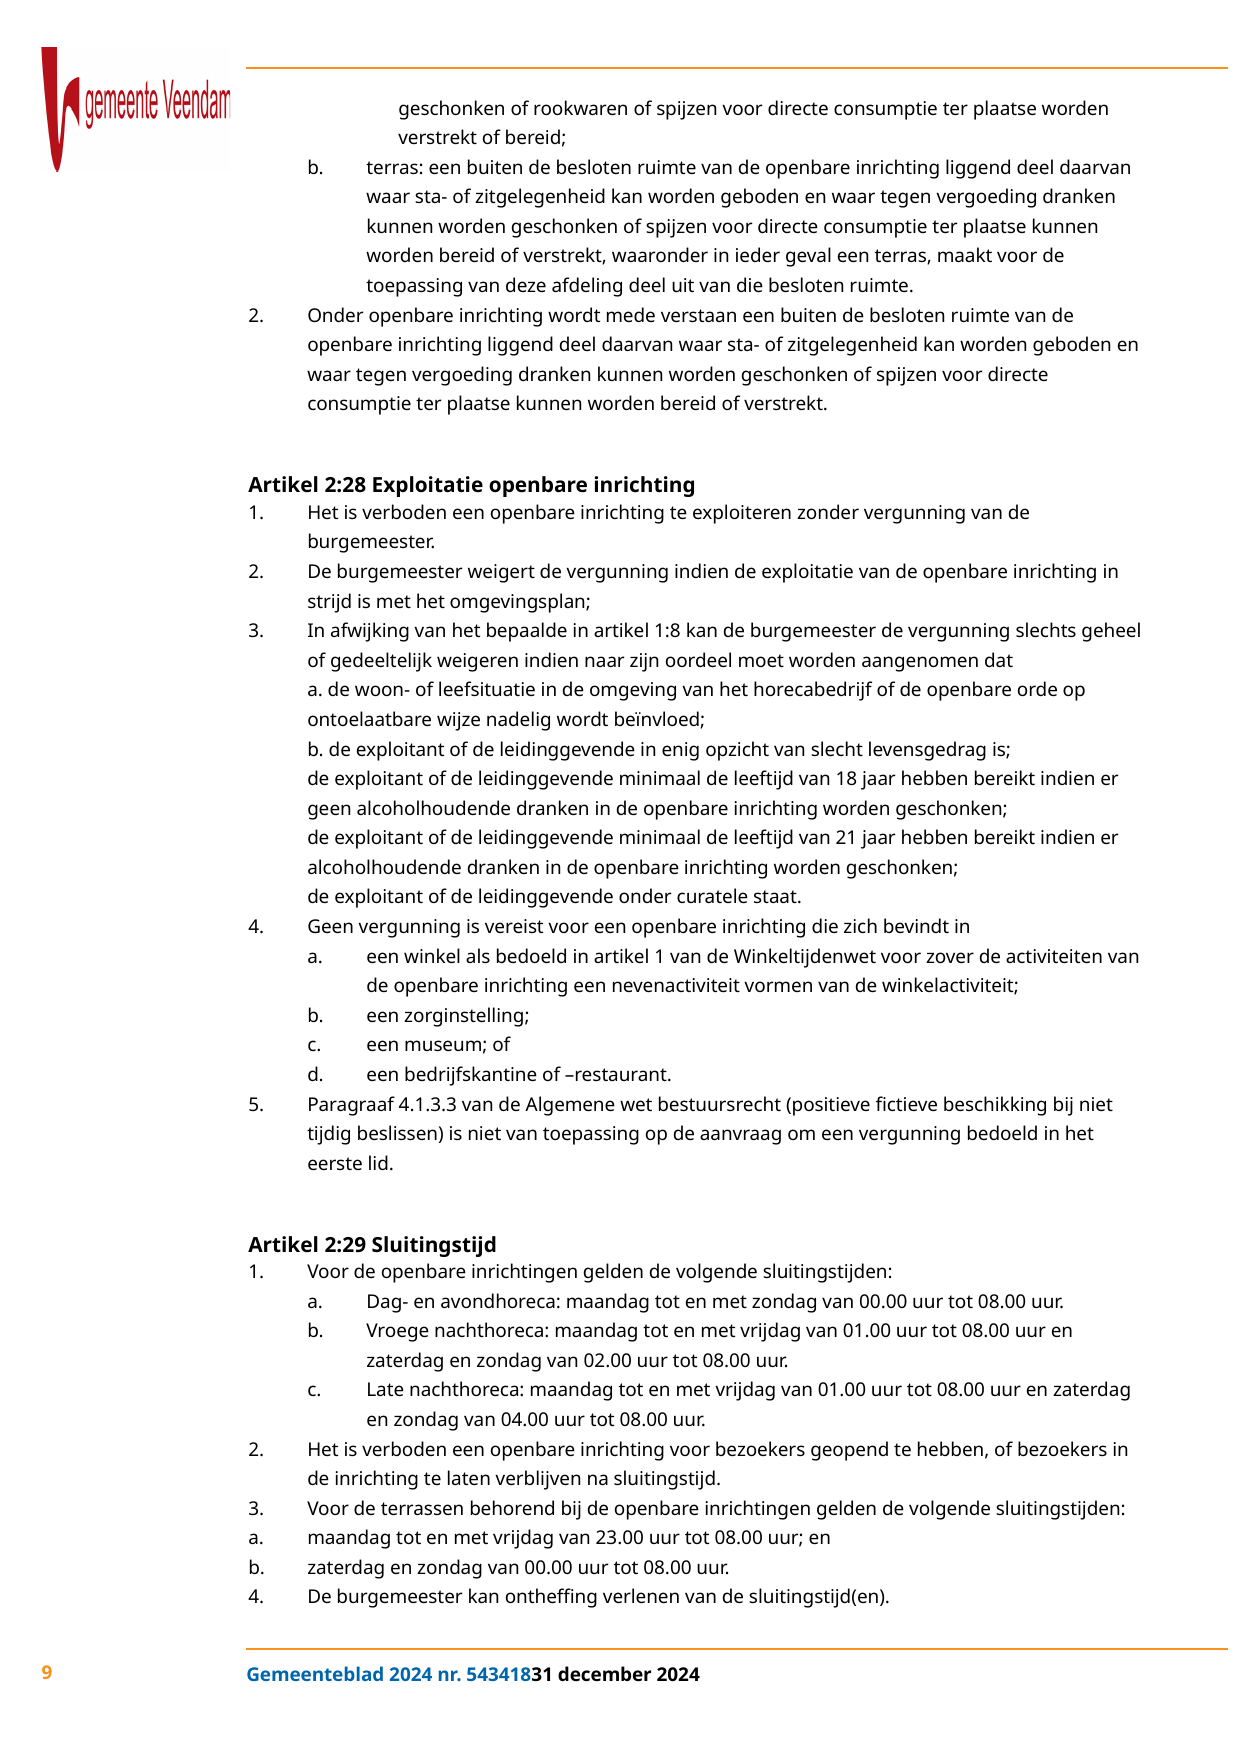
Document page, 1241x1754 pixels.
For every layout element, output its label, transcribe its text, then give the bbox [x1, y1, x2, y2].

list Het is verboden een openbare inrichting te exploiteren zonder vergunning van de burgemeester. [248, 499, 1152, 554]
list De burgemeester kan ontheffing verlenen van de sluitingstijd(en). [248, 1584, 1152, 1609]
list Het is verboden een openbare inrichting voor bezoekers geopend te hebben, of bezoekers in de inrichting te laten verblijven na sluitingstijd. [248, 1436, 1152, 1491]
list de exploitant of de leidinggevende onder curatele staat. [248, 884, 1152, 909]
list Vroege nachthoreca: maandag tot en met vrijdag van 01.00 uur tot 08.00 uur en zaterdag en zondag van 02.00 uur tot 08.00 uur. [307, 1317, 1152, 1373]
list maandag tot en met vrijdag van 23.00 uur tot 08.00 uur; en [248, 1524, 1152, 1550]
list Voor de terrassen behorend bij de openbare inrichtingen gelden de volgende sluitingstijden: [248, 1495, 1152, 1521]
list de exploitant of de leidinggevende minimaal de leeftijd van 21 jaar hebben bereikt indien er alcoholhoudende dranken in de openbare inrichting worden geschonken; [248, 824, 1152, 880]
list a. de woon- of leefsituatie in de omgeving van het horecabedrijf of de openbare orde op ontoelaatbare wijze nadelig wordt beïnvloed; [248, 677, 1152, 732]
list de exploitant of de leidinggevende minimaal de leeftijd van 18 jaar hebben bereikt indien er geen alcoholhoudende dranken in de openbare inrichting worden geschonken; [248, 765, 1152, 821]
list geschonken of rookwaren of spijzen voor directe consumptie ter plaatse worden verstrekt of bereid; [361, 95, 1152, 150]
picture [41, 47, 231, 172]
list b. de exploitant of de leidinggevende in enig opzicht van slecht levensgedrag is; [248, 736, 1152, 761]
list zaterdag en zondag van 00.00 uur tot 08.00 uur. [248, 1554, 1152, 1580]
list Dag- en avondhoreca: maandag tot en met zondag van 00.00 uur tot 08.00 uur. [307, 1288, 1152, 1314]
list Geen vergunning is vereist voor een openbare inrichting die zich bevindt in [248, 913, 1152, 939]
list In afwijking van het bepaalde in artikel 1:8 kan de burgemeester de vergunning slechts geheel of gedeeltelijk weigeren indien naar zijn oordeel moet worden aangenomen dat [248, 617, 1152, 673]
list een museum; of [307, 1032, 1152, 1057]
list een zorginstelling; [307, 1002, 1152, 1028]
list Late nachthoreca: maandag tot en met vrijdag van 01.00 uur tot 08.00 uur en zaterdag en zondag van 04.00 uur tot 08.00 uur. [307, 1377, 1152, 1432]
list terras: een buiten de besloten ruimte van de openbare inrichting liggend deel daarvan waar sta- of zitgelegenheid kan worden geboden en waar tegen vergoeding dranken kunnen worden geschonken of spijzen voor directe consumptie ter plaatse kunnen worden bereid of verstrekt, waaronder in ieder geval een terras, maakt voor de toepassing van deze afdeling deel uit van die besloten ruimte. [307, 154, 1152, 298]
list Onder openbare inrichting wordt mede verstaan een buiten de besloten ruimte van de openbare inrichting liggend deel daarvan waar sta- of zitgelegenheid kan worden geboden en waar tegen vergoeding dranken kunnen worden geschonken of spijzen voor directe consumptie ter plaatse kunnen worden bereid of verstrekt. [248, 302, 1152, 416]
text Artikel 2:28 Exploitatie openbare inrichting [248, 471, 1152, 499]
list een bedrijfskantine of –restaurant. [307, 1061, 1152, 1087]
list Voor de openbare inrichtingen gelden de volgende sluitingstijden: [248, 1258, 1152, 1284]
list een winkel als bedoeld in artikel 1 van de Winkeltijdenwet voor zover de activiteiten van de openbare inrichting een nevenactiviteit vormen van de winkelactiviteit; [307, 943, 1152, 998]
list De burgemeester weigert de vergunning indien de exploitatie van de openbare inrichting in strijd is met het omgevingsplan; [248, 558, 1152, 613]
list Paragraaf 4.1.3.3 van de Algemene wet bestuursrecht (positieve fictieve beschikking bij niet tijdig beslissen) is niet van toepassing op de aanvraag om een vergunning bedoeld in het eerste lid. [248, 1091, 1152, 1176]
text Artikel 2:29 Sluitingstijd [248, 1230, 1152, 1258]
